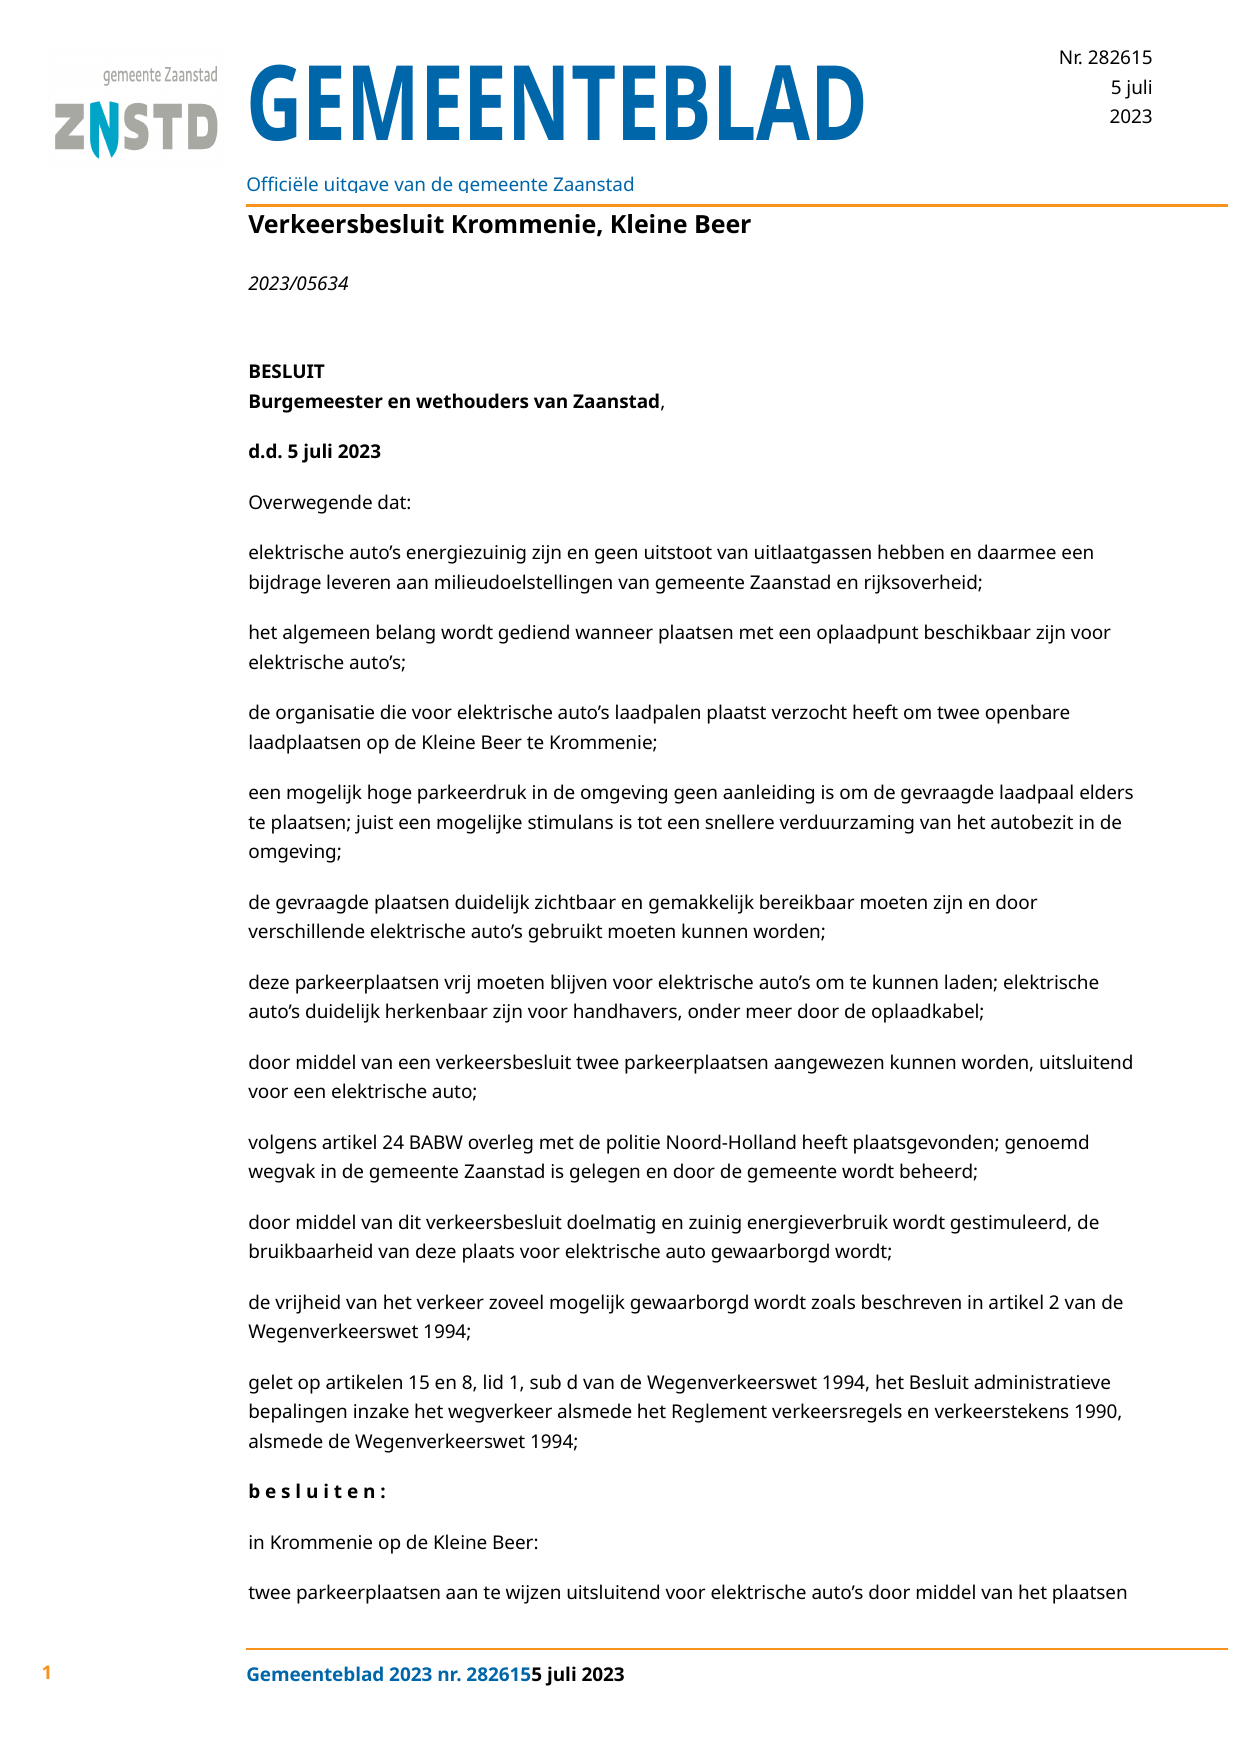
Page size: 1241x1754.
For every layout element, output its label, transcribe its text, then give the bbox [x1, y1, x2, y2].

text in Krommenie op de Kleine Beer: [248, 1529, 1152, 1555]
text 2023/05634 [248, 270, 1152, 296]
text een mogelijk hoge parkeerdruk in de omgeving geen aanleiding is om de gevraagde laadpaal elders te plaatsen; juist een mogelijke stimulans is tot een snellere verduurzaming van het autobezit in de omgeving; [248, 779, 1152, 864]
text gelet op artikelen 15 en 8, lid 1, sub d van de Wegenverkeerswet 1994, het Besluit administratieve bepalingen inzake het wegverkeer alsmede het Reglement verkeersregels en verkeerstekens 1990, alsmede de Wegenverkeerswet 1994; [248, 1369, 1152, 1454]
text het algemeen belang wordt gediend wanneer plaatsen met een oplaadpunt beschikbaar zijn voor elektrische auto’s; [248, 619, 1152, 675]
text Verkeersbesluit Krommenie, Kleine Beer [248, 207, 1152, 241]
text de gevraagde plaatsen duidelijk zichtbaar en gemakkelijk bereikbaar moeten zijn en door verschillende elektrische auto’s gebruikt moeten kunnen worden; [248, 889, 1152, 944]
text deze parkeerplaatsen vrij moeten blijven voor elektrische auto’s om te kunnen laden; elektrische auto’s duidelijk herkenbaar zijn voor handhavers, onder meer door de oplaadkabel; [248, 969, 1152, 1024]
text de vrijheid van het verkeer zoveel mogelijk gewaarborgd wordt zoals beschreven in artikel 2 van de Wegenverkeerswet 1994; [248, 1289, 1152, 1344]
picture [41, 47, 231, 172]
text Burgemeester en wethouders van Zaanstad, [248, 388, 1152, 414]
text b e s l u i t e n : [248, 1479, 1152, 1504]
text door middel van dit verkeersbesluit doelmatig en zuinig energieverbruik wordt gestimuleerd, de bruikbaarheid van deze plaats voor elektrische auto gewaarborgd wordt; [248, 1209, 1152, 1264]
text door middel van een verkeersbesluit twee parkeerplaatsen aangewezen kunnen worden, uitsluitend voor een elektrische auto; [248, 1049, 1152, 1104]
text twee parkeerplaatsen aan te wijzen uitsluitend voor elektrische auto’s door middel van het plaatsen [248, 1579, 1152, 1605]
text d.d. 5 juli 2023 [248, 439, 1152, 464]
text Overwegende dat: [248, 489, 1152, 515]
text volgens artikel 24 BABW overleg met de politie Noord-Holland heeft plaatsgevonden; genoemd wegvak in de gemeente Zaanstad is gelegen en door de gemeente wordt beheerd; [248, 1129, 1152, 1184]
text de organisatie die voor elektrische auto’s laadpalen plaatst verzocht heeft om twee openbare laadplaatsen op de Kleine Beer te Krommenie; [248, 699, 1152, 755]
text BESLUIT [248, 359, 1152, 384]
text elektrische auto’s energiezuinig zijn en geen uitstoot van uitlaatgassen hebben en daarmee een bijdrage leveren aan milieudoelstellingen van gemeente Zaanstad en rijksoverheid; [248, 539, 1152, 595]
